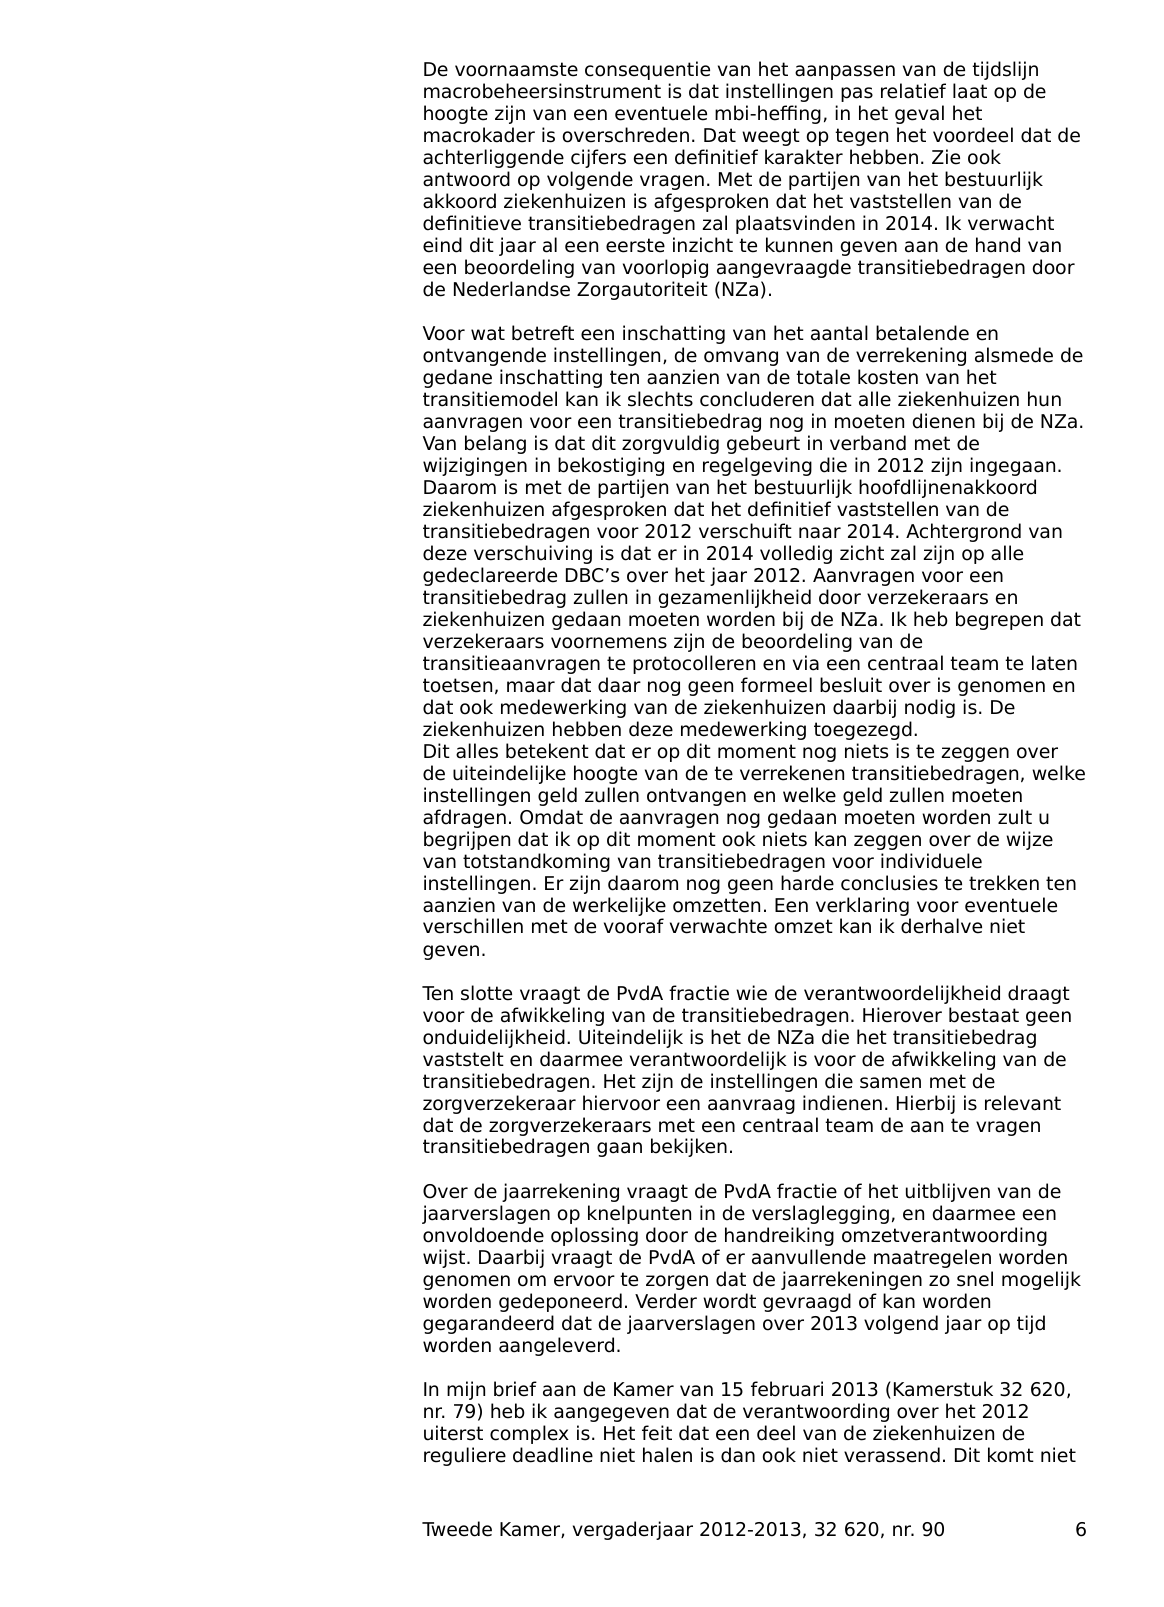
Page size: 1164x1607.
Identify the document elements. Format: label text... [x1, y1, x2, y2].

text De voornaamste consequentie van het aanpassen van de tijdslijn macrobeheersinstrument is dat instellingen pas relatief laat op de hoogte zijn van een eventuele mbi-heffing, in het geval het macrokader is overschreden. Dat weegt op tegen het voordeel dat de achterliggende cijfers een definitief karakter hebben. Zie ook antwoord op volgende vragen. Met de partijen van het bestuurlijk akkoord ziekenhuizen is afgesproken dat het vaststellen van de definitieve transitiebedragen zal plaatsvinden in 2014. Ik verwacht eind dit jaar al een eerste inzicht te kunnen geven aan de hand van een beoordeling van voorlopig aangevraagde transitiebedragen door de Nederlandse Zorgautoriteit (NZa). [422, 59, 1087, 301]
text Ten slotte vraagt de PvdA fractie wie de verantwoordelijkheid draagt voor de afwikkeling van de transitiebedragen. Hierover bestaat geen onduidelijkheid. Uiteindelijk is het de NZa die het transitiebedrag vaststelt en daarmee verantwoordelijk is voor de afwikkeling van de transitiebedragen. Het zijn de instellingen die samen met de zorgverzekeraar hiervoor een aanvraag indienen. Hierbij is relevant dat de zorgverzekeraars met een centraal team de aan te vragen transitiebedragen gaan bekijken. [422, 983, 1087, 1158]
text Over de jaarrekening vraagt de PvdA fractie of het uitblijven van de jaarverslagen op knelpunten in de verslaglegging, en daarmee een onvoldoende oplossing door de handreiking omzetverantwoording wijst. Daarbij vraagt de PvdA of er aanvullende maatregelen worden genomen om ervoor te zorgen dat de jaarrekeningen zo snel mogelijk worden gedeponeerd. Verder wordt gevraagd of kan worden gegarandeerd dat de jaarverslagen over 2013 volgend jaar op tijd worden aangeleverd. [422, 1181, 1087, 1356]
text In mijn brief aan de Kamer van 15 februari 2013 (Kamerstuk 32 620, nr. 79) heb ik aangegeven dat de verantwoording over het 2012 uiterst complex is. Het feit dat een deel van de ziekenhuizen de reguliere deadline niet halen is dan ook niet verassend. Dit komt niet [422, 1379, 1087, 1467]
text Voor wat betreft een inschatting van het aantal betalende en ontvangende instellingen, de omvang van de verrekening alsmede de gedane inschatting ten aanzien van de totale kosten van het transitiemodel kan ik slechts concluderen dat alle ziekenhuizen hun aanvragen voor een transitiebedrag nog in moeten dienen bij de NZa. Van belang is dat dit zorgvuldig gebeurt in verband met de wijzigingen in bekostiging en regelgeving die in 2012 zijn ingegaan. Daarom is met de partijen van het bestuurlijk hoofdlijnenakkoord ziekenhuizen afgesproken dat het definitief vaststellen van de transitiebedragen voor 2012 verschuift naar 2014. Achtergrond van deze verschuiving is dat er in 2014 volledig zicht zal zijn op alle gedeclareerde DBC’s over het jaar 2012. Aanvragen voor een transitiebedrag zullen in gezamenlijkheid door verzekeraars en ziekenhuizen gedaan moeten worden bij de NZa. Ik heb begrepen dat verzekeraars voornemens zijn de beoordeling van de transitieaanvragen te protocolleren en via een centraal team te laten toetsen, maar dat daar nog geen formeel besluit over is genomen en dat ook medewerking van de ziekenhuizen daarbij nodig is. De ziekenhuizen hebben deze medewerking toegezegd. [422, 323, 1087, 741]
text Dit alles betekent dat er op dit moment nog niets is te zeggen over de uiteindelijke hoogte van de te verrekenen transitiebedragen, welke instellingen geld zullen ontvangen en welke geld zullen moeten afdragen. Omdat de aanvragen nog gedaan moeten worden zult u begrijpen dat ik op dit moment ook niets kan zeggen over de wijze van totstandkoming van transitiebedragen voor individuele instellingen. Er zijn daarom nog geen harde conclusies te trekken ten aanzien van de werkelijke omzetten. Een verklaring voor eventuele verschillen met de vooraf verwachte omzet kan ik derhalve niet geven. [422, 741, 1087, 960]
